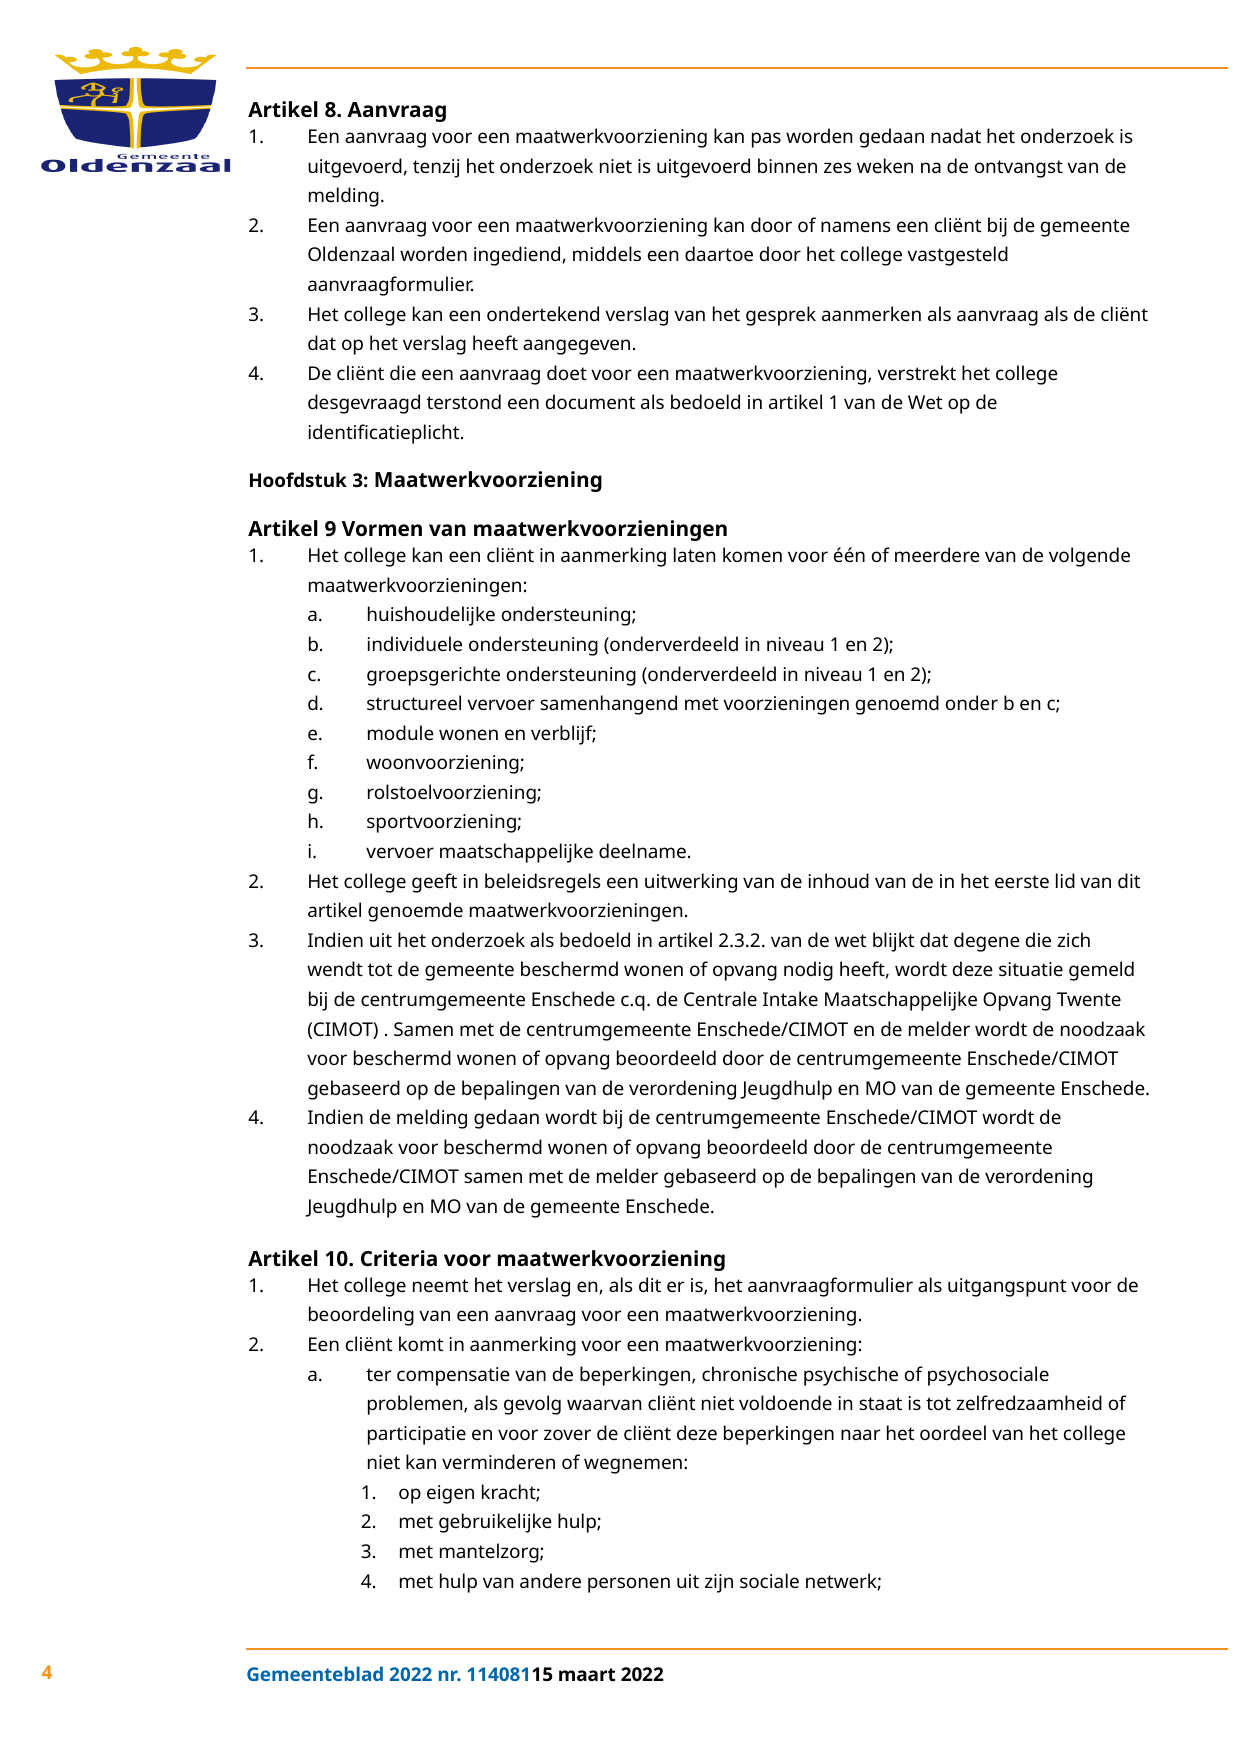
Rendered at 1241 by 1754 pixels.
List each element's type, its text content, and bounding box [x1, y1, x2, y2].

list sportvoorziening; [307, 809, 1152, 834]
list Het college kan een cliënt in aanmerking laten komen voor één of meerdere van de volgende maatwerkvoorzieningen: [248, 542, 1152, 598]
list structureel vervoer samenhangend met voorzieningen genoemd onder b en c; [307, 690, 1152, 716]
list Het college kan een ondertekend verslag van het gesprek aanmerken als aanvraag als de cliënt dat op het verslag heeft aangegeven. [248, 301, 1152, 356]
list Het college geeft in beleidsregels een uitwerking van de inhoud van de in het eerste lid van dit artikel genoemde maatwerkvoorzieningen. [248, 868, 1152, 923]
text Hoofdstuk 3: Maatwerkvoorziening [248, 465, 1152, 493]
list met gebruikelijke hulp; [361, 1509, 1152, 1534]
list Een cliënt komt in aanmerking voor een maatwerkvoorziening: [248, 1331, 1152, 1357]
list module wonen en verblijf; [307, 720, 1152, 746]
list Indien uit het onderzoek als bedoeld in artikel 2.3.2. van de wet blijkt dat degene die zich wendt tot de gemeente beschermd wonen of opvang nodig heeft, wordt deze situatie gemeld bij de centrumgemeente Enschede c.q. de Centrale Intake Maatschappelijke Opvang Twente (CIMOT) . Samen met de centrumgemeente Enschede/CIMOT en de melder wordt de noodzaak voor beschermd wonen of opvang beoordeeld door de centrumgemeente Enschede/CIMOT gebaseerd op de bepalingen van de verordening Jeugdhulp en MO van de gemeente Enschede. [248, 927, 1152, 1101]
list vervoer maatschappelijke deelname. [307, 838, 1152, 864]
list woonvoorziening; [307, 749, 1152, 775]
list Een aanvraag voor een maatwerkvoorziening kan door of namens een cliënt bij de gemeente Oldenzaal worden ingediend, middels een daartoe door het college vastgesteld aanvraagformulier. [248, 212, 1152, 297]
list ter compensatie van de beperkingen, chronische psychische of psychosociale problemen, als gevolg waarvan cliënt niet voldoende in staat is tot zelfredzaamheid of participatie en voor zover de cliënt deze beperkingen naar het oordeel van het college niet kan verminderen of wegnemen: [307, 1361, 1152, 1475]
list individuele ondersteuning (onderverdeeld in niveau 1 en 2); [307, 631, 1152, 657]
list Het college neemt het verslag en, als dit er is, het aanvraagformulier als uitgangspunt voor de beoordeling van een aanvraag voor een maatwerkvoorziening. [248, 1272, 1152, 1327]
text Artikel 8. Aanvraag [248, 95, 1152, 123]
picture [41, 47, 231, 172]
list huishoudelijke ondersteuning; [307, 602, 1152, 627]
list De cliënt die een aanvraag doet voor een maatwerkvoorziening, verstrekt het college desgevraagd terstond een document als bedoeld in artikel 1 van de Wet op de identificatieplicht. [248, 360, 1152, 445]
list op eigen kracht; [361, 1479, 1152, 1505]
text Artikel 10. Criteria voor maatwerkvoorziening [248, 1244, 1152, 1272]
list groepsgerichte ondersteuning (onderverdeeld in niveau 1 en 2); [307, 661, 1152, 686]
list Een aanvraag voor een maatwerkvoorziening kan pas worden gedaan nadat het onderzoek is uitgevoerd, tenzij het onderzoek niet is uitgevoerd binnen zes weken na de ontvangst van de melding. [248, 123, 1152, 208]
list met hulp van andere personen uit zijn sociale netwerk; [361, 1568, 1152, 1594]
list rolstoelvoorziening; [307, 779, 1152, 805]
text Artikel 9 Vormen van maatwerkvoorzieningen [248, 514, 1152, 542]
list Indien de melding gedaan wordt bij de centrumgemeente Enschede/CIMOT wordt de noodzaak voor beschermd wonen of opvang beoordeeld door de centrumgemeente Enschede/CIMOT samen met de melder gebaseerd op de bepalingen van de verordening Jeugdhulp en MO van de gemeente Enschede. [248, 1104, 1152, 1219]
list met mantelzorg; [361, 1538, 1152, 1564]
